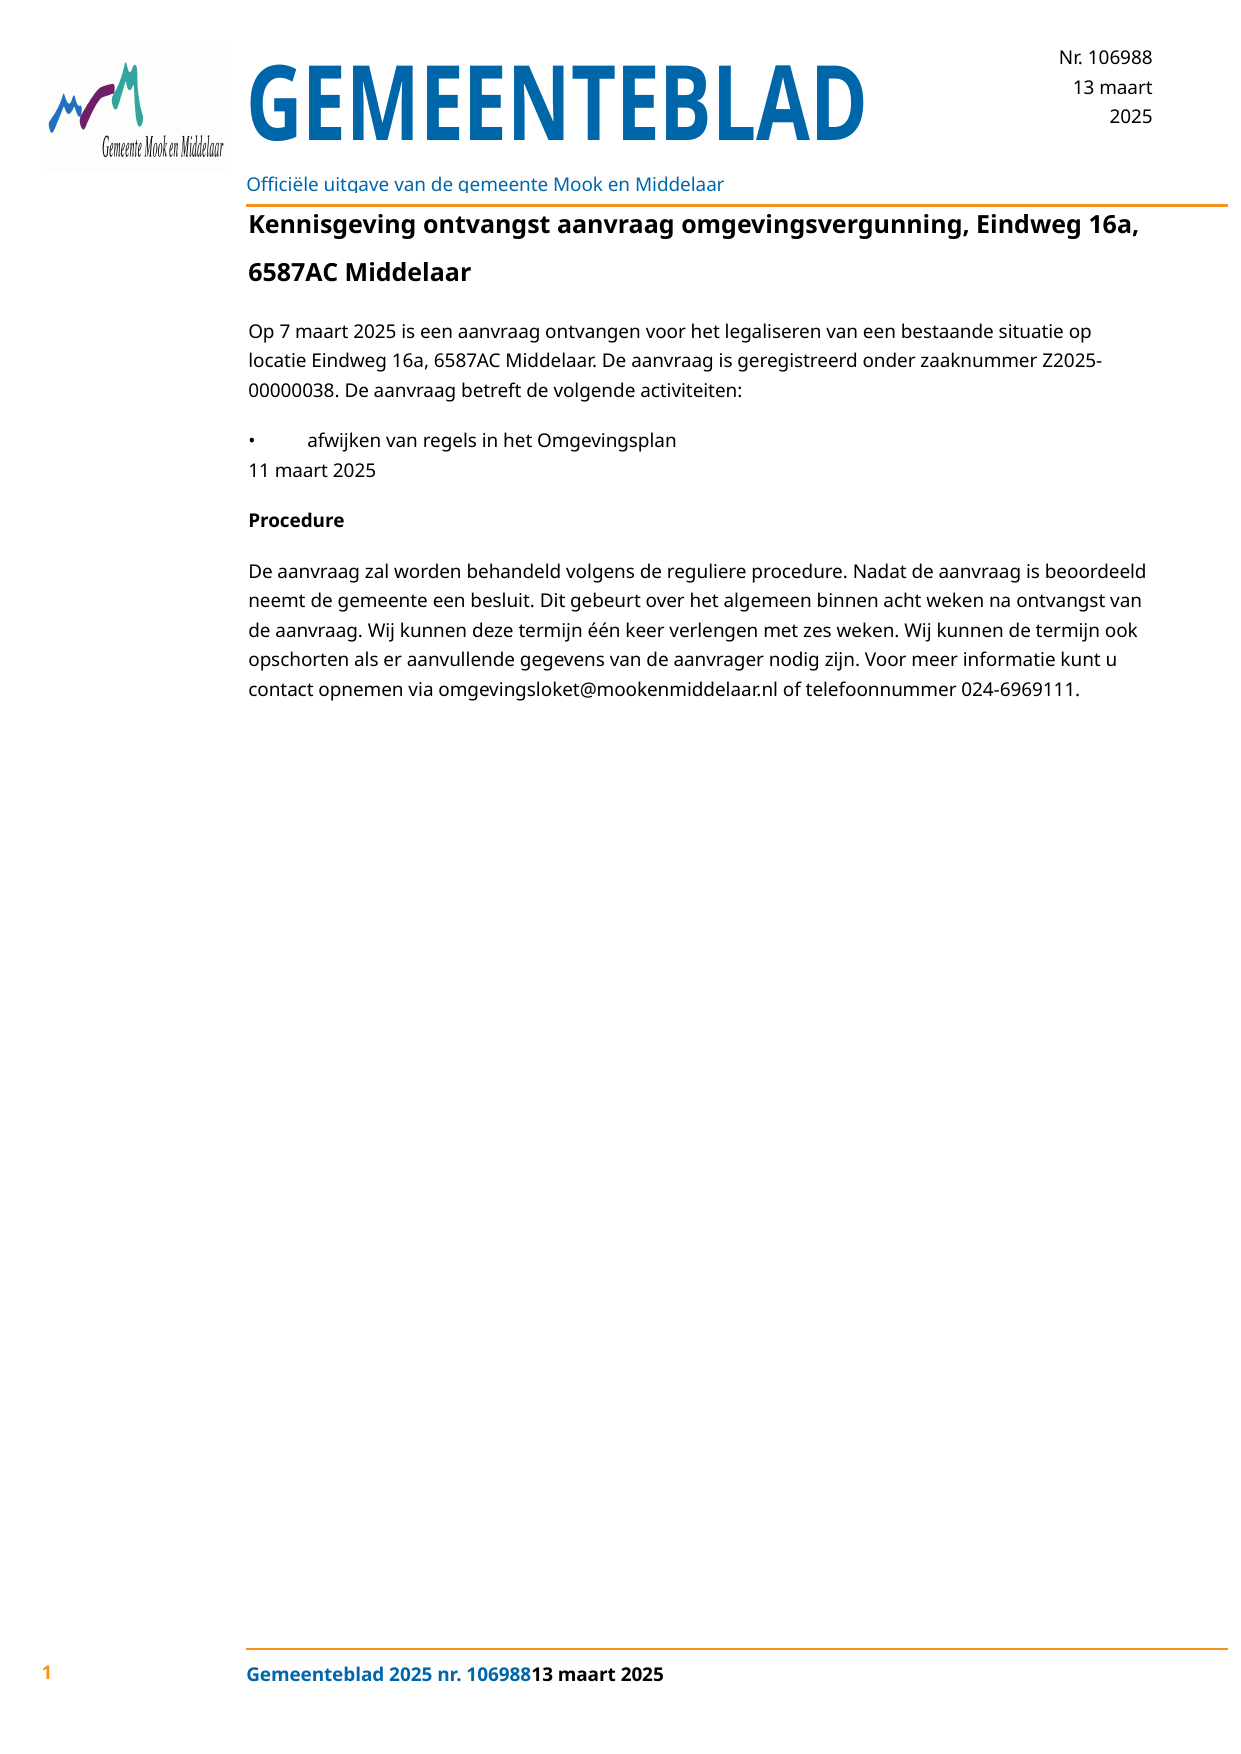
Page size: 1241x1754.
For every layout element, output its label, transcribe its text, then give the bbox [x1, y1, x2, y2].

text 11 maart 2025 [248, 457, 1152, 483]
text De aanvraag zal worden behandeld volgens de reguliere procedure. Nadat de aanvraag is beoordeeld neemt de gemeente een besluit. Dit gebeurt over het algemeen binnen acht weken na ontvangst van de aanvraag. Wij kunnen deze termijn één keer verlengen met zes weken. Wij kunnen de termijn ook opschorten als er aanvullende gegevens van de aanvrager nodig zijn. Voor meer informatie kunt u contact opnemen via omgevingsloket@mookenmiddelaar.nl of telefoonnummer 024-6969111. [248, 558, 1152, 702]
text Procedure [248, 507, 1152, 533]
picture [41, 47, 231, 172]
text Op 7 maart 2025 is een aanvraag ontvangen voor het legaliseren van een bestaande situatie op locatie Eindweg 16a, 6587AC Middelaar. De aanvraag is geregistreerd onder zaaknummer Z2025-00000038. De aanvraag betreft de volgende activiteiten: [248, 318, 1152, 403]
text Kennisgeving ontvangst aanvraag omgevingsvergunning, Eindweg 16a, 6587AC Middelaar [248, 207, 1152, 288]
list afwijken van regels in het Omgevingsplan [248, 427, 1152, 453]
